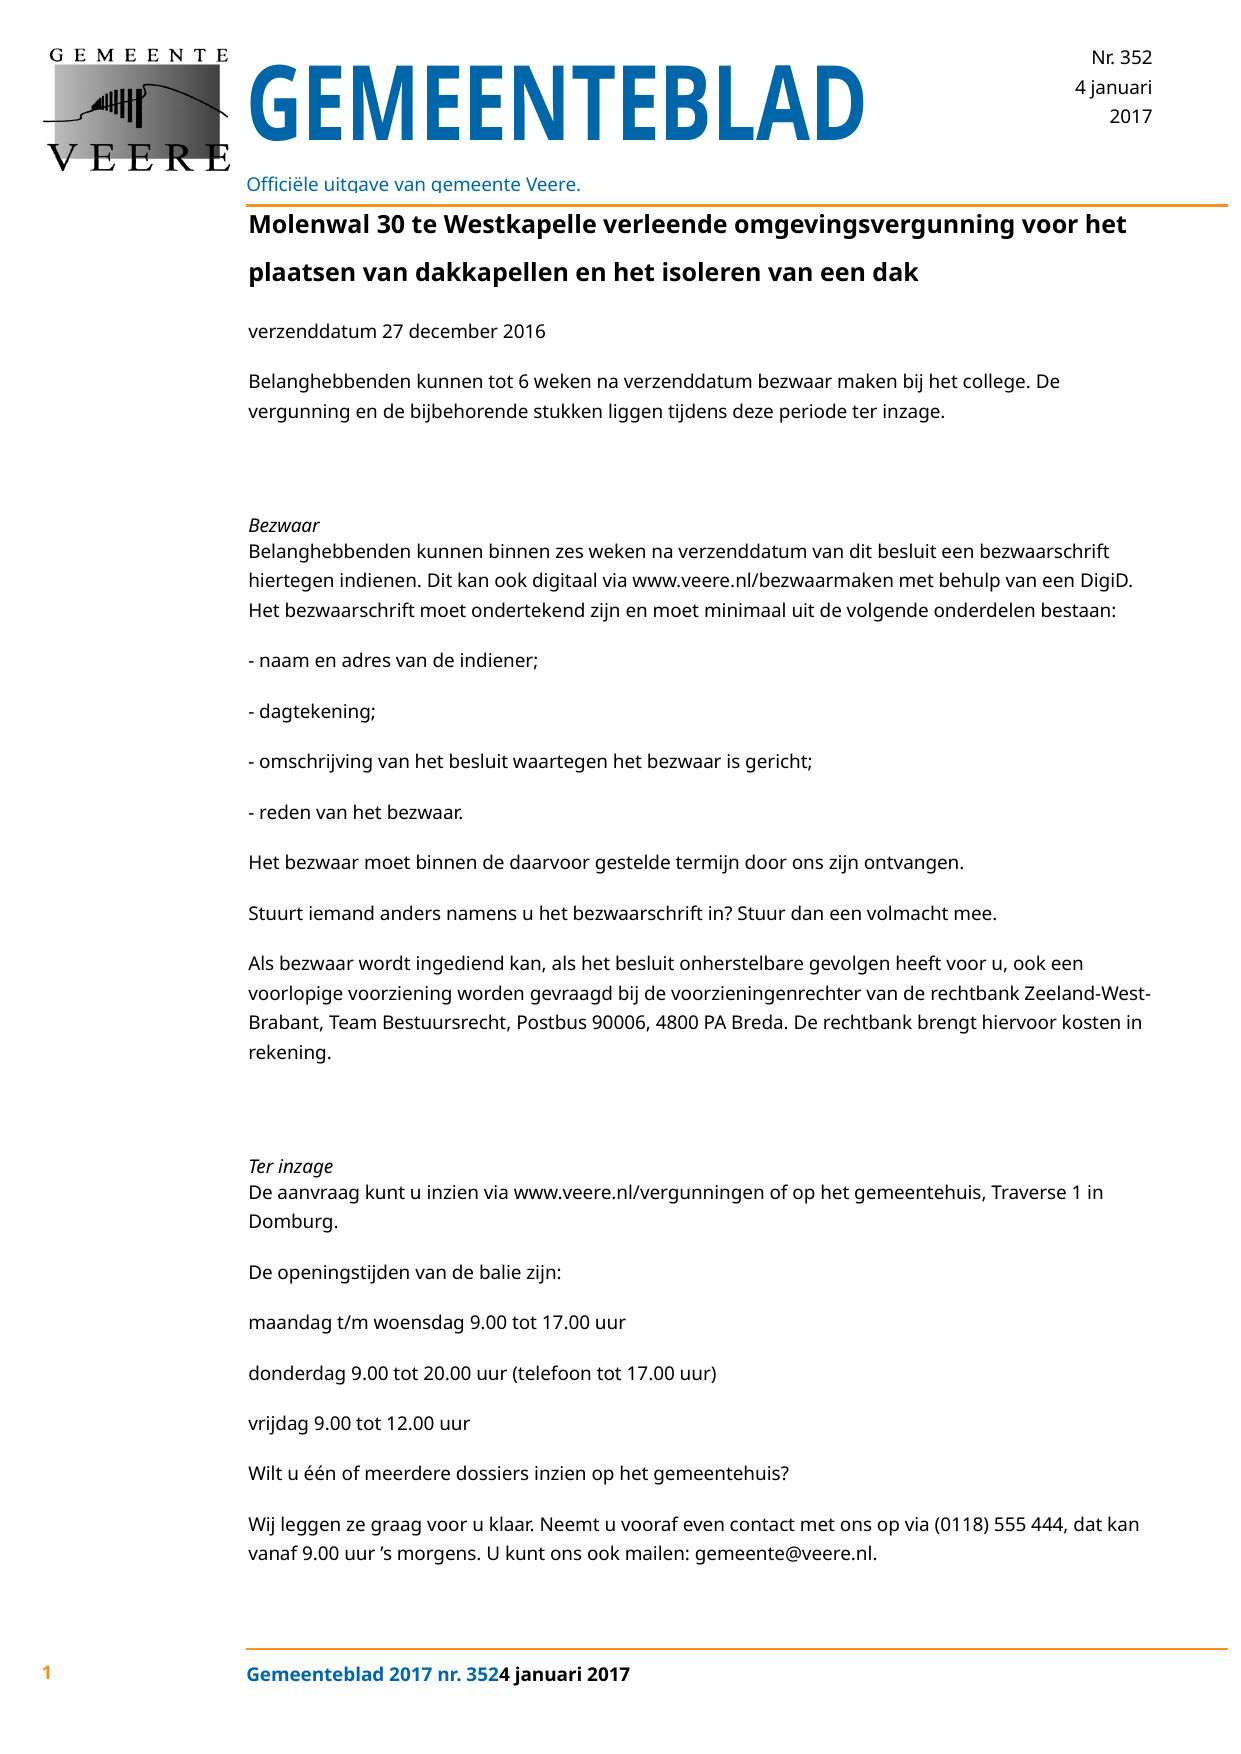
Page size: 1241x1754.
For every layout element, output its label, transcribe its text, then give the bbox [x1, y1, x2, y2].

text Molenwal 30 te Westkapelle verleende omgevingsvergunning voor het plaatsen van dakkapellen en het isoleren van een dak [248, 207, 1152, 288]
text - dagtekening; [248, 698, 1152, 724]
text Bezwaar [248, 512, 1152, 538]
text Als bezwaar wordt ingediend kan, als het besluit onherstelbare gevolgen heeft voor u, ook een voorlopige voorziening worden gevraagd bij de voorzieningenrechter van de rechtbank Zeeland-West-Brabant, Team Bestuursrecht, Postbus 90006, 4800 PA Breda. De rechtbank brengt hiervoor kosten in rekening. [248, 950, 1152, 1064]
text Wij leggen ze graag voor u klaar. Neemt u vooraf even contact met ons op via (0118) 555 444, dat kan vanaf 9.00 uur ’s morgens. U kunt ons ook mailen: gemeente@veere.nl. [248, 1511, 1152, 1566]
text - naam en adres van de indiener; [248, 648, 1152, 673]
text donderdag 9.00 tot 20.00 uur (telefoon tot 17.00 uur) [248, 1360, 1152, 1386]
text Het bezwaar moet binnen de daarvoor gestelde termijn door ons zijn ontvangen. [248, 849, 1152, 875]
text De openingstijden van de balie zijn: [248, 1259, 1152, 1285]
text Ter inzage [248, 1153, 1152, 1179]
text maandag t/m woensdag 9.00 tot 17.00 uur [248, 1309, 1152, 1335]
text - reden van het bezwaar. [248, 799, 1152, 824]
text Belanghebbenden kunnen binnen zes weken na verzenddatum van dit besluit een bezwaarschrift hiertegen indienen. Dit kan ook digitaal via www.veere.nl/bezwaarmaken met behulp van een DigiD. Het bezwaarschrift moet ondertekend zijn en moet minimaal uit de volgende onderdelen bestaan: [248, 538, 1152, 623]
text Wilt u één of meerdere dossiers inzien op het gemeentehuis? [248, 1461, 1152, 1486]
text De aanvraag kunt u inzien via www.veere.nl/vergunningen of op het gemeentehuis, Traverse 1 in Domburg. [248, 1179, 1152, 1234]
text Belanghebbenden kunnen tot 6 weken na verzenddatum bezwaar maken bij het college. De vergunning en de bijbehorende stukken liggen tijdens deze periode ter inzage. [248, 368, 1152, 424]
text Stuurt iemand anders namens u het bezwaarschrift in? Stuur dan een volmacht mee. [248, 900, 1152, 925]
text vrijdag 9.00 tot 12.00 uur [248, 1410, 1152, 1436]
text verzenddatum 27 december 2016 [248, 318, 1152, 344]
text - omschrijving van het besluit waartegen het bezwaar is gericht; [248, 748, 1152, 774]
picture [41, 47, 231, 172]
